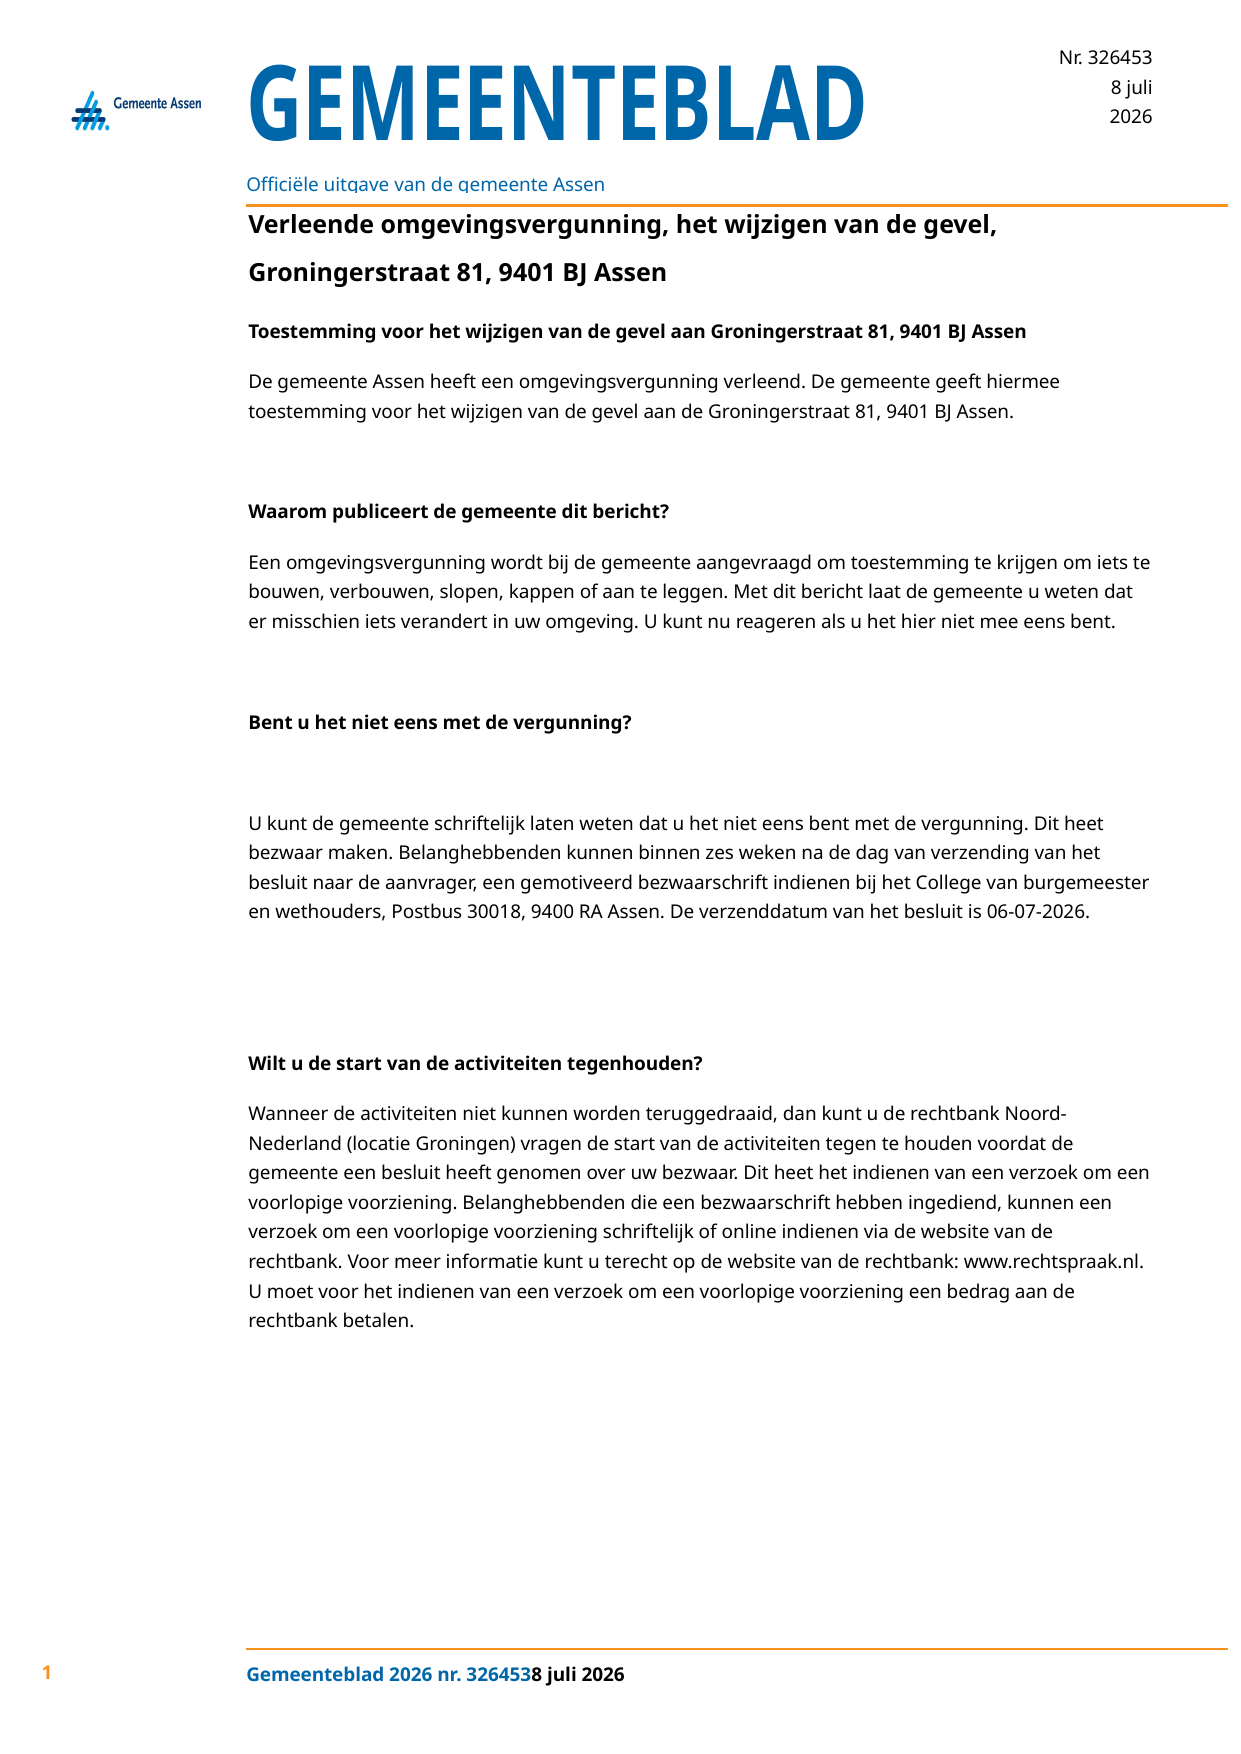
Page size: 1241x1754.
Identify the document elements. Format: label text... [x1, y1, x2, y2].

text Bent u het niet eens met de vergunning? [248, 709, 1152, 735]
text U kunt de gemeente schriftelijk laten weten dat u het niet eens bent met de vergunning. Dit heet bezwaar maken. Belanghebbenden kunnen binnen zes weken na de dag van verzending van het besluit naar de aanvrager, een gemotiveerd bezwaarschrift indienen bij het College van burgemeester en wethouders, Postbus 30018, 9400 RA Assen. De verzenddatum van het besluit is 06-07-2026. [248, 810, 1152, 924]
text Wanneer de activiteiten niet kunnen worden teruggedraaid, dan kunt u de rechtbank Noord-Nederland (locatie Groningen) vragen de start van de activiteiten tegen te houden voordat de gemeente een besluit heeft genomen over uw bezwaar. Dit heet het indienen van een verzoek om een voorlopige voorziening. Belanghebbenden die een bezwaarschrift hebben ingediend, kunnen een verzoek om een voorlopige voorziening schriftelijk of online indienen via de website van de rechtbank. Voor meer informatie kunt u terecht op de website van de rechtbank: www.rechtspraak.nl. U moet voor het indienen van een verzoek om een voorlopige voorziening een bedrag aan de rechtbank betalen. [248, 1100, 1152, 1333]
text Waarom publiceert de gemeente dit bericht? [248, 499, 1152, 524]
text Toestemming voor het wijzigen van de gevel aan Groningerstraat 81, 9401 BJ Assen [248, 318, 1152, 344]
text Verleende omgevingsvergunning, het wijzigen van de gevel, Groningerstraat 81, 9401 BJ Assen [248, 207, 1152, 288]
text Een omgevingsvergunning wordt bij de gemeente aangevraagd om toestemming te krijgen om iets te bouwen, verbouwen, slopen, kappen of aan te leggen. Met dit bericht laat de gemeente u weten dat er misschien iets verandert in uw omgeving. U kunt nu reageren als u het hier niet mee eens bent. [248, 549, 1152, 634]
picture [41, 47, 231, 172]
text Wilt u de start van de activiteiten tegenhouden? [248, 1050, 1152, 1076]
text De gemeente Assen heeft een omgevingsvergunning verleend. De gemeente geeft hiermee toestemming voor het wijzigen van de gevel aan de Groningerstraat 81, 9401 BJ Assen. [248, 368, 1152, 424]
